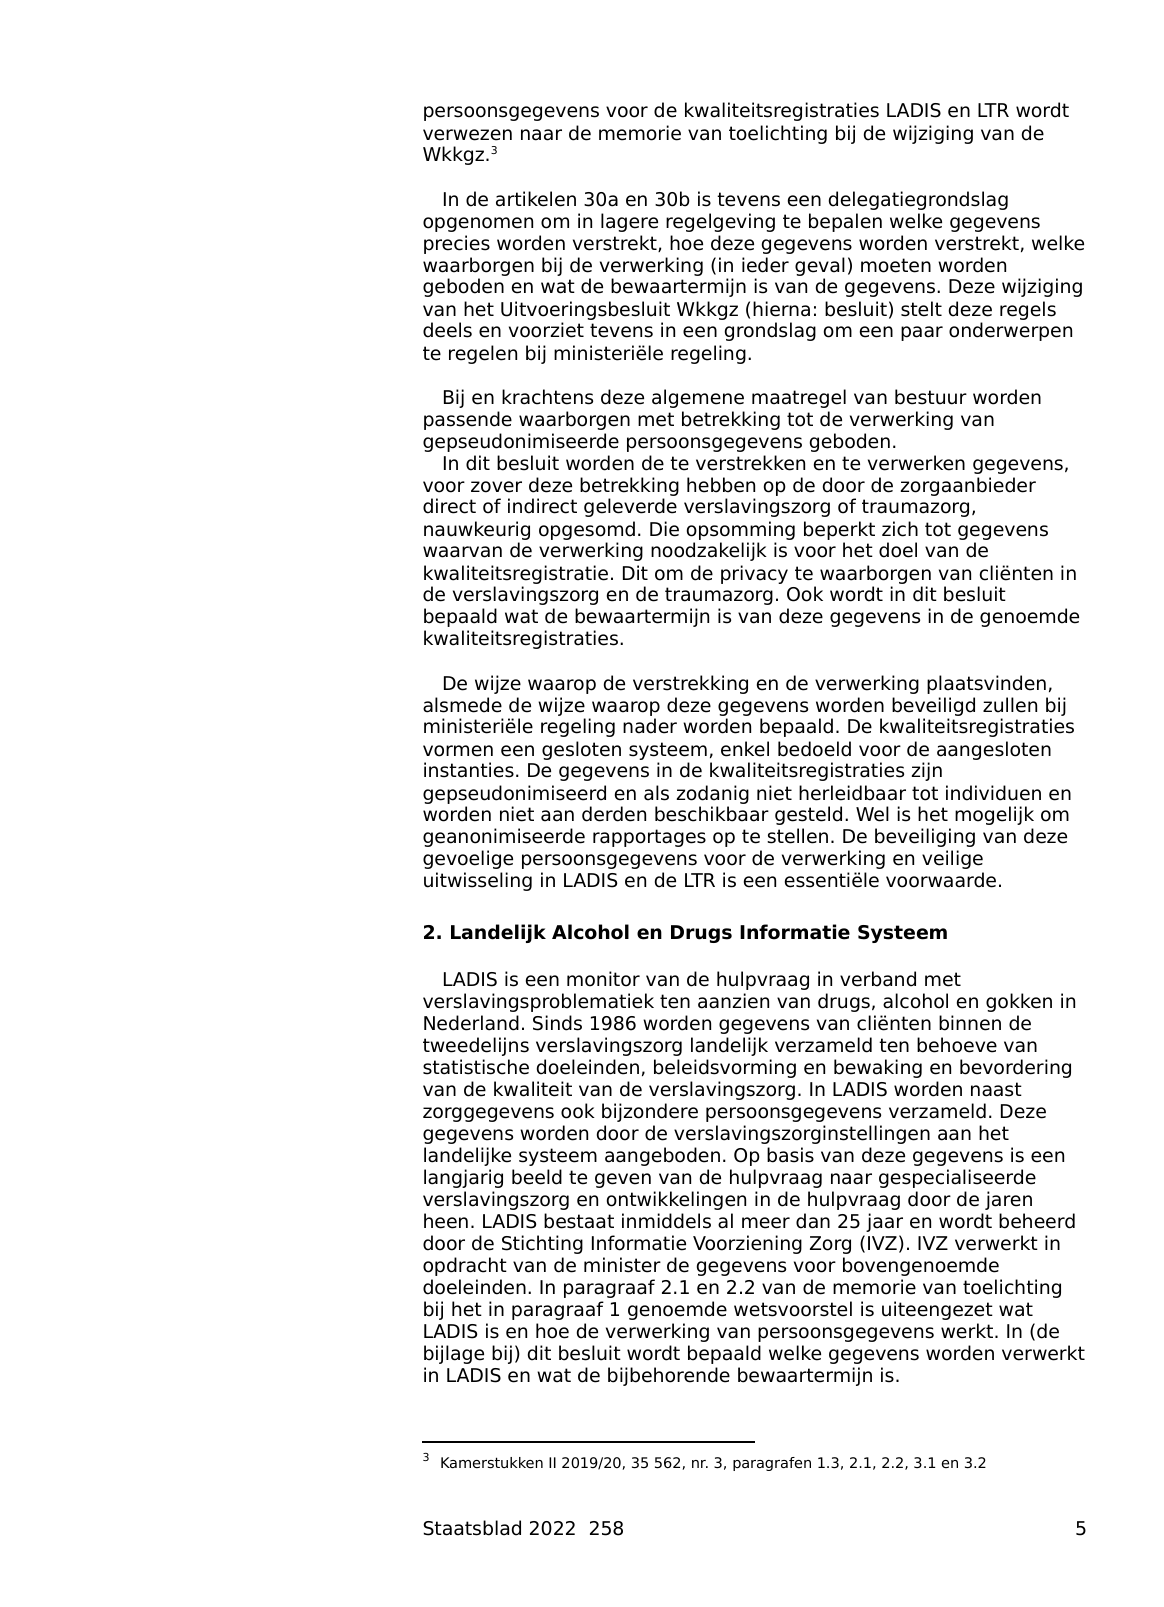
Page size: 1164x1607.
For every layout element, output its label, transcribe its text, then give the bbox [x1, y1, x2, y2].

text persoonsgegevens voor de kwaliteitsregistraties LADIS en LTR wordt verwezen naar de memorie van toelichting bij de wijziging van de Wkkgz. [422, 100, 1087, 166]
text In dit besluit worden de te verstrekken en te verwerken gegevens, voor zover deze betrekking hebben op de door de zorgaanbieder direct of indirect geleverde verslavingszorg of traumazorg, nauwkeurig opgesomd. Die opsomming beperkt zich tot gegevens waarvan de verwerking noodzakelijk is voor het doel van de kwaliteitsregistratie. Dit om de privacy te waarborgen van cliënten in de verslavingszorg en de traumazorg. Ook wordt in dit besluit bepaald wat de bewaartermijn is van deze gegevens in de genoemde kwaliteitsregistraties. [422, 452, 1087, 650]
text Kamerstukken II 2019/20, 35 562, nr. 3, paragrafen 1.3, 2.1, 2.2, 3.1 en 3.2 [422, 1451, 1087, 1473]
text Bij en krachtens deze algemene maatregel van bestuur worden passende waarborgen met betrekking tot de verwerking van gepseudonimiseerde persoonsgegevens geboden. [422, 387, 1087, 452]
subtitle 2. Landelijk Alcohol en Drugs Informatie Systeem [422, 922, 1087, 944]
text LADIS is een monitor van de hulpvraag in verband met verslavingsproblematiek ten aanzien van drugs, alcohol en gokken in Nederland. Sinds 1986 worden gegevens van cliënten binnen de tweedelijns verslavingszorg landelijk verzameld ten behoeve van statistische doeleinden, beleidsvorming en bewaking en bevordering van de kwaliteit van de verslavingszorg. In LADIS worden naast zorggegevens ook bijzondere persoonsgegevens verzameld. Deze gegevens worden door de verslavingszorginstellingen aan het landelijke systeem aangeboden. Op basis van deze gegevens is een langjarig beeld te geven van de hulpvraag naar gespecialiseerde verslavingszorg en ontwikkelingen in de hulpvraag door de jaren heen. LADIS bestaat inmiddels al meer dan 25 jaar en wordt beheerd door de Stichting Informatie Voorziening Zorg (IVZ). IVZ verwerkt in opdracht van de minister de gegevens voor bovengenoemde doeleinden. In paragraaf 2.1 en 2.2 van de memorie van toelichting bij het in paragraaf 1 genoemde wetsvoorstel is uiteengezet wat LADIS is en hoe de verwerking van persoonsgegevens werkt. In (de bijlage bij) dit besluit wordt bepaald welke gegevens worden verwerkt in LADIS en wat de bijbehorende bewaartermijn is. [422, 969, 1087, 1387]
text De wijze waarop de verstrekking en de verwerking plaatsvinden, alsmede de wijze waarop deze gegevens worden beveiligd zullen bij ministeriële regeling nader worden bepaald. De kwaliteitsregistraties vormen een gesloten systeem, enkel bedoeld voor de aangesloten instanties. De gegevens in de kwaliteitsregistraties zijn gepseudonimiseerd en als zodanig niet herleidbaar tot individuen en worden niet aan derden beschikbaar gesteld. Wel is het mogelijk om geanonimiseerde rapportages op te stellen. De beveiliging van deze gevoelige persoonsgegevens voor de verwerking en veilige uitwisseling in LADIS en de LTR is een essentiële voorwaarde. [422, 672, 1087, 892]
text In de artikelen 30a en 30b is tevens een delegatiegrondslag opgenomen om in lagere regelgeving te bepalen welke gegevens precies worden verstrekt, hoe deze gegevens worden verstrekt, welke waarborgen bij de verwerking (in ieder geval) moeten worden geboden en wat de bewaartermijn is van de gegevens. Deze wijziging van het Uitvoeringsbesluit Wkkgz (hierna: besluit) stelt deze regels deels en voorziet tevens in een grondslag om een paar onderwerpen te regelen bij ministeriële regeling. [422, 188, 1087, 364]
